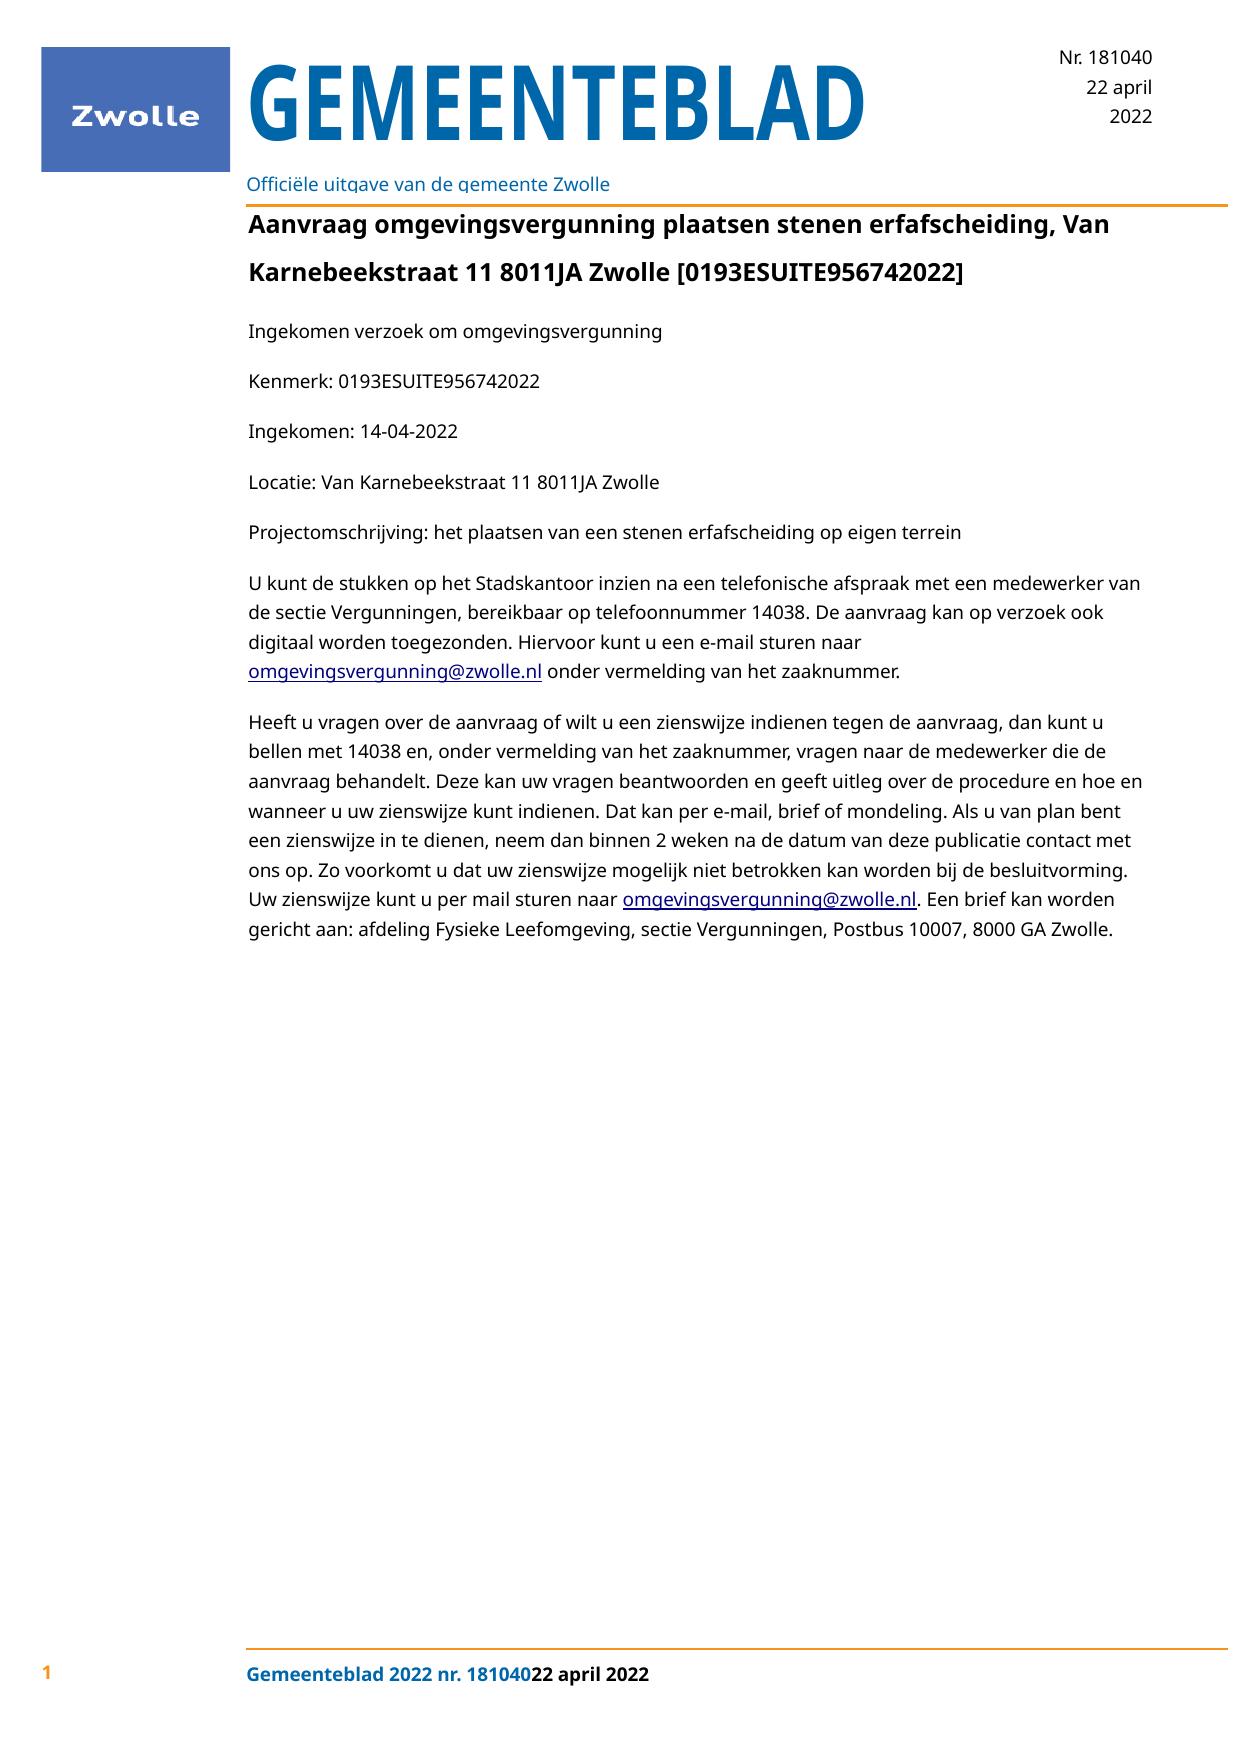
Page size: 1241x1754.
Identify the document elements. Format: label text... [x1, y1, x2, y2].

text Ingekomen verzoek om omgevingsvergunning [248, 318, 1152, 344]
text Projectomschrijving: het plaatsen van een stenen erfafscheiding op eigen terrein [248, 519, 1152, 545]
text U kunt de stukken op het Stadskantoor inzien na een telefonische afspraak met een medewerker van de sectie Vergunningen, bereikbaar op telefoonnummer 14038. De aanvraag kan op verzoek ook digitaal worden toegezonden. Hiervoor kunt u een e-mail sturen naar omgevingsvergunning@zwolle.nl onder vermelding van het zaaknummer. [248, 570, 1152, 684]
text Kenmerk: 0193ESUITE956742022 [248, 368, 1152, 394]
picture [41, 47, 231, 172]
text Heeft u vragen over de aanvraag of wilt u een zienswijze indienen tegen de aanvraag, dan kunt u bellen met 14038 en, onder vermelding van het zaaknummer, vragen naar de medewerker die de aanvraag behandelt. Deze kan uw vragen beantwoorden en geeft uitleg over de procedure en hoe en wanneer u uw zienswijze kunt indienen. Dat kan per e-mail, brief of mondeling. Als u van plan bent een zienswijze in te dienen, neem dan binnen 2 weken na de datum van deze publicatie contact met ons op. Zo voorkomt u dat uw zienswijze mogelijk niet betrokken kan worden bij de besluitvorming. Uw zienswijze kunt u per mail sturen naar omgevingsvergunning@zwolle.nl. Een brief kan worden gericht aan: afdeling Fysieke Leefomgeving, sectie Vergunningen, Postbus 10007, 8000 GA Zwolle. [248, 709, 1152, 942]
text Ingekomen: 14-04-2022 [248, 419, 1152, 444]
text Aanvraag omgevingsvergunning plaatsen stenen erfafscheiding, Van Karnebeekstraat 11 8011JA Zwolle [0193ESUITE956742022] [248, 207, 1152, 288]
text Locatie: Van Karnebeekstraat 11 8011JA Zwolle [248, 469, 1152, 495]
